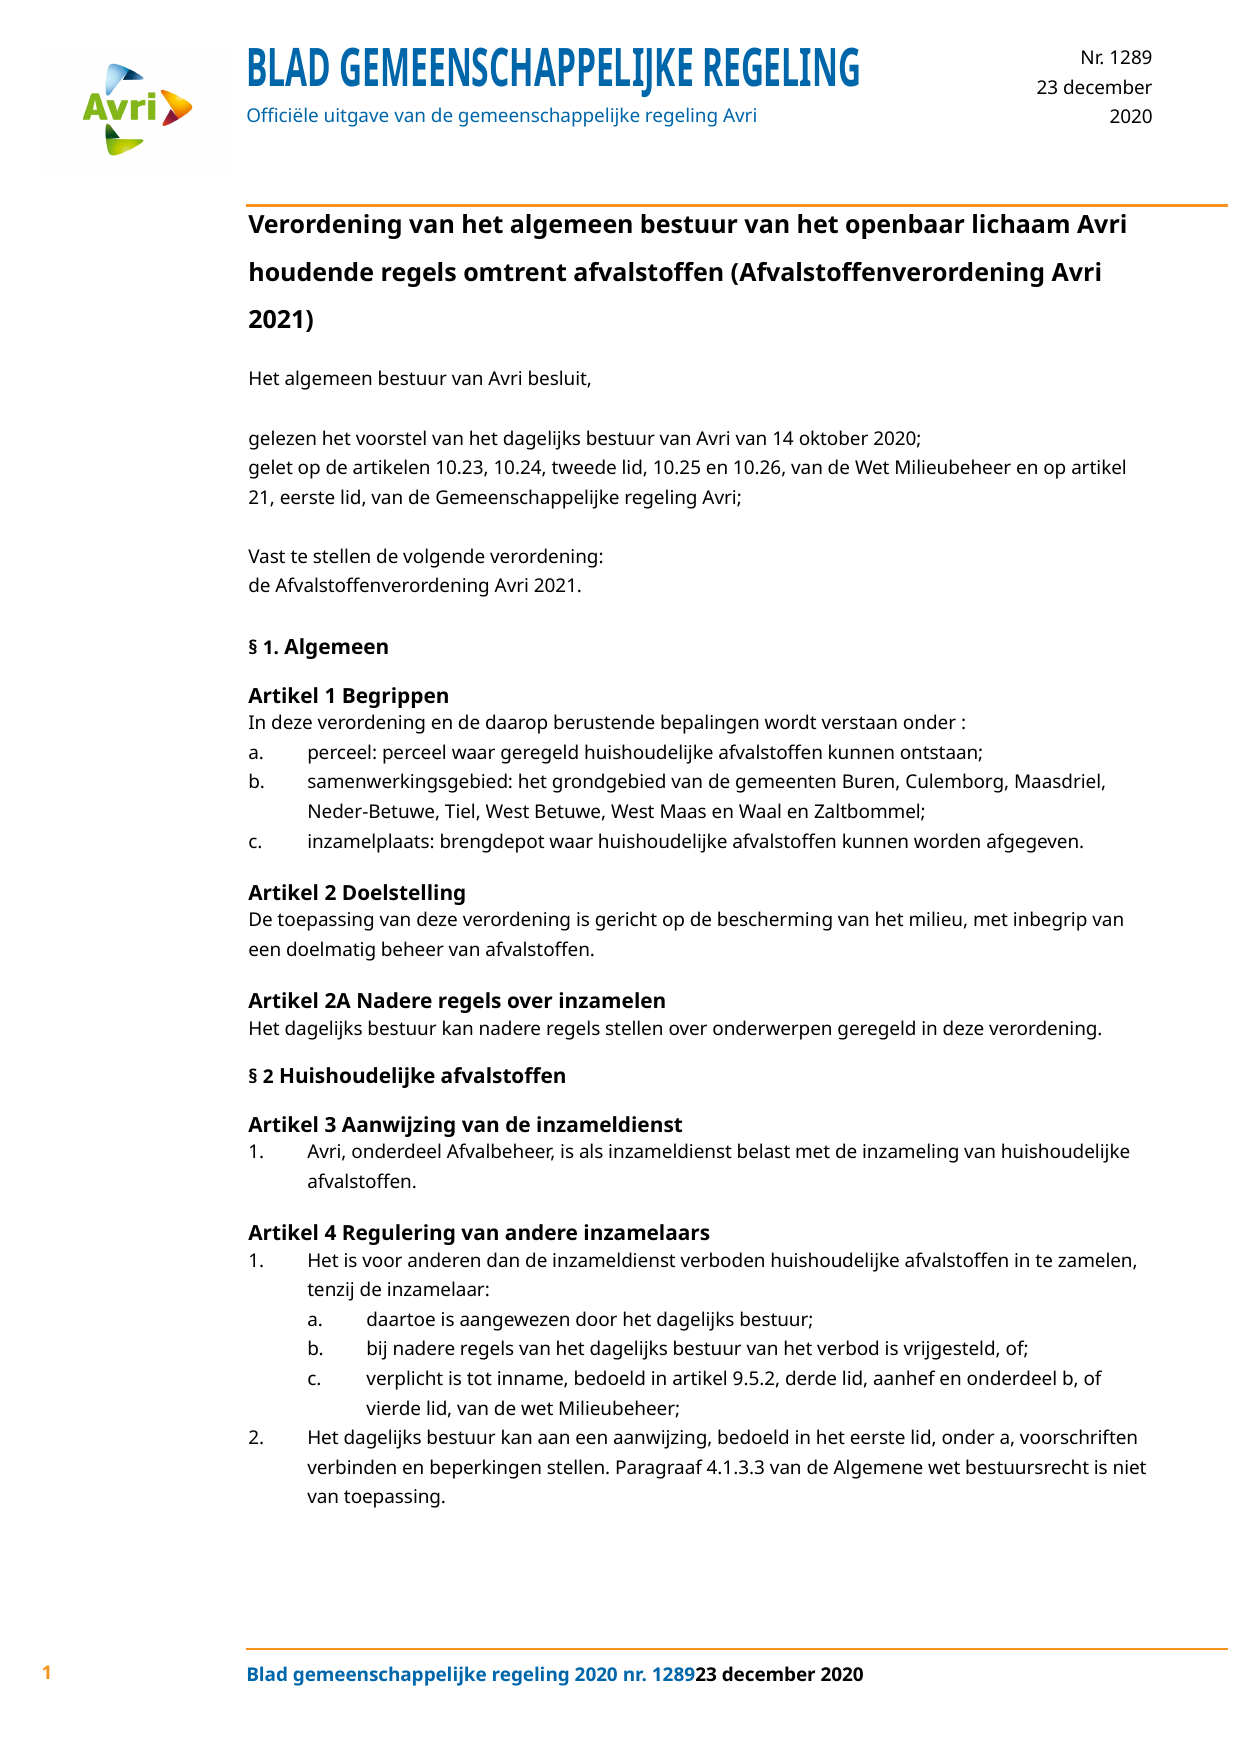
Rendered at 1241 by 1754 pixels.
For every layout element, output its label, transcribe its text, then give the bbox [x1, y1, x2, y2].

text Verordening van het algemeen bestuur van het openbaar lichaam Avri houdende regels omtrent afvalstoffen (Afvalstoffenverordening Avri 2021) [248, 207, 1152, 336]
text Het dagelijks bestuur kan nadere regels stellen over onderwerpen geregeld in deze verordening. [248, 1015, 1152, 1041]
list daartoe is aangewezen door het dagelijks bestuur; [307, 1306, 1152, 1332]
list verplicht is tot inname, bedoeld in artikel 9.5.2, derde lid, aanhef en onderdeel b, of vierde lid, van de wet Milieubeheer; [307, 1365, 1152, 1421]
text Artikel 2A Nadere regels over inzamelen [248, 987, 1152, 1015]
list inzamelplaats: brengdepot waar huishoudelijke afvalstoffen kunnen worden afgegeven. [248, 828, 1152, 853]
text de Afvalstoffenverordening Avri 2021. [248, 573, 1152, 598]
list bij nadere regels van het dagelijks bestuur van het verbod is vrijgesteld, of; [307, 1336, 1152, 1361]
text § 2 Huishoudelijke afvalstoffen [248, 1061, 1152, 1089]
text Artikel 4 Regulering van andere inzamelaars [248, 1218, 1152, 1247]
text Het algemeen bestuur van Avri besluit, [248, 366, 1152, 391]
picture [41, 47, 231, 172]
list perceel: perceel waar geregeld huishoudelijke afvalstoffen kunnen ontstaan; [248, 739, 1152, 765]
text Artikel 3 Aanwijzing van de inzameldienst [248, 1110, 1152, 1138]
list Het dagelijks bestuur kan aan een aanwijzing, bedoeld in het eerste lid, onder a, voorschriften verbinden en beperkingen stellen. Paragraaf 4.1.3.3 van de Algemene wet bestuursrecht is niet van toepassing. [248, 1424, 1152, 1509]
list Avri, onderdeel Afvalbeheer, is als inzameldienst belast met de inzameling van huishoudelijke afvalstoffen. [248, 1138, 1152, 1194]
list samenwerkingsgebied: het grondgebied van de gemeenten Buren, Culemborg, Maasdriel, Neder-Betuwe, Tiel, West Betuwe, West Maas en Waal en Zaltbommel; [248, 769, 1152, 824]
text In deze verordening en de daarop berustende bepalingen wordt verstaan onder : [248, 709, 1152, 735]
list Het is voor anderen dan de inzameldienst verboden huishoudelijke afvalstoffen in te zamelen, tenzij de inzamelaar: [248, 1247, 1152, 1302]
text gelezen het voorstel van het dagelijks bestuur van Avri van 14 oktober 2020; [248, 425, 1152, 450]
text De toepassing van deze verordening is gericht op de bescherming van het milieu, met inbegrip van een doelmatig beheer van afvalstoffen. [248, 907, 1152, 962]
text Artikel 1 Begrippen [248, 681, 1152, 709]
text gelet op de artikelen 10.23, 10.24, tweede lid, 10.25 en 10.26, van de Wet Milieubeheer en op artikel 21, eerste lid, van de Gemeenschappelijke regeling Avri; [248, 454, 1152, 509]
text Artikel 2 Doelstelling [248, 878, 1152, 907]
text Vast te stellen de volgende verordening: [248, 543, 1152, 569]
text § 1. Algemeen [248, 632, 1152, 660]
